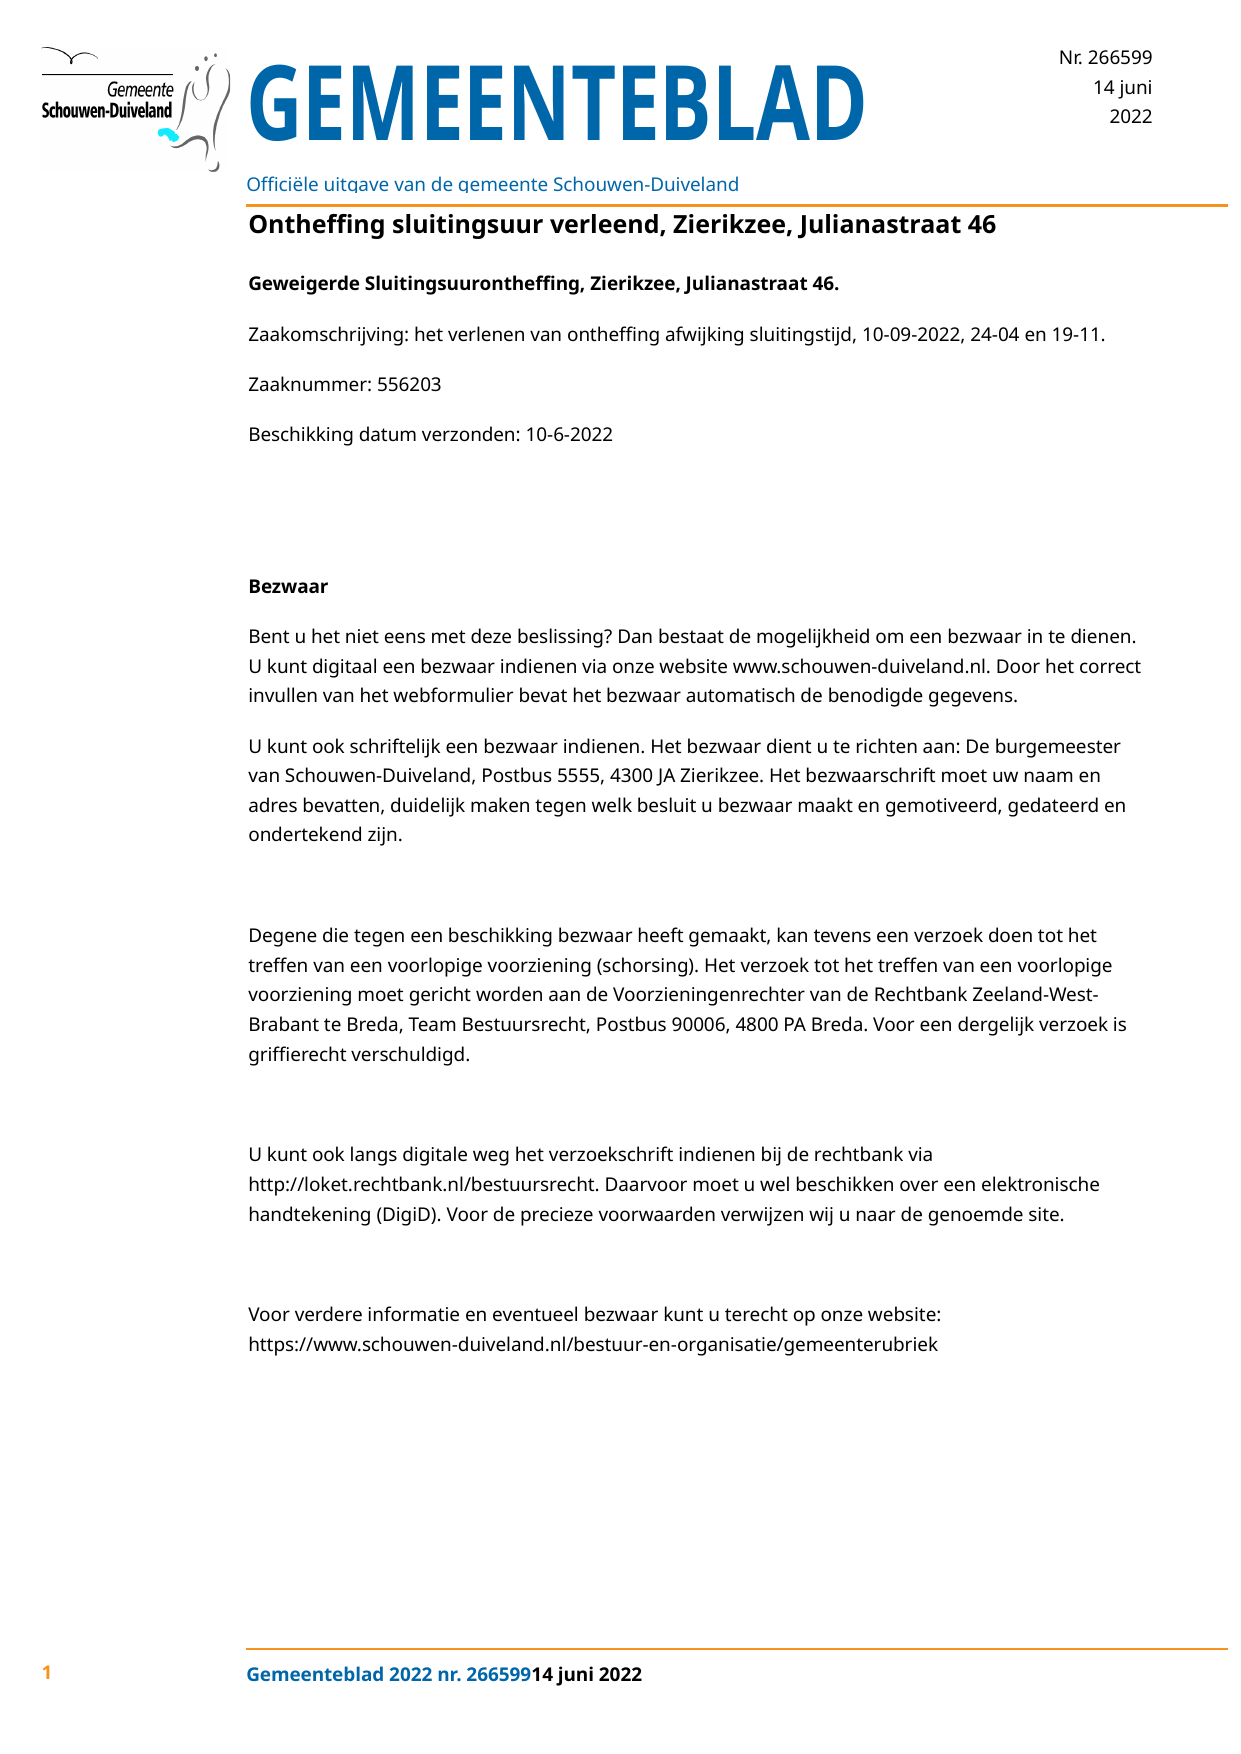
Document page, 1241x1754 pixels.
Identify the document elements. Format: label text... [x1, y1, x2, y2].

text Ontheffing sluitingsuur verleend, Zierikzee, Julianastraat 46 [248, 207, 1152, 241]
text Beschikking datum verzonden: 10-6-2022 [248, 422, 1152, 447]
text Degene die tegen een beschikking bezwaar heeft gemaakt, kan tevens een verzoek doen tot het treffen van een voorlopige voorziening (schorsing). Het verzoek tot het treffen van een voorlopige voorziening moet gericht worden aan de Voorzieningenrechter van de Rechtbank Zeeland-West-Brabant te Breda, Team Bestuursrecht, Postbus 90006, 4800 PA Breda. Voor een dergelijk verzoek is griffierecht verschuldigd. [248, 922, 1152, 1066]
text U kunt ook langs digitale weg het verzoekschrift indienen bij de rechtbank via http://loket.rechtbank.nl/bestuursrecht. Daarvoor moet u wel beschikken over een elektronische handtekening (DigiD). Voor de precieze voorwaarden verwijzen wij u naar de genoemde site. [248, 1142, 1152, 1226]
picture [41, 47, 231, 172]
text Geweigerde Sluitingsuurontheffing, Zierikzee, Julianastraat 46. [248, 270, 1152, 296]
text U kunt ook schriftelijk een bezwaar indienen. Het bezwaar dient u te richten aan: De burgemeester van Schouwen-Duiveland, Postbus 5555, 4300 JA Zierikzee. Het bezwaarschrift moet uw naam en adres bevatten, duidelijk maken tegen welk besluit u bezwaar maakt en gemotiveerd, gedateerd en ondertekend zijn. [248, 733, 1152, 847]
text Bent u het niet eens met deze beslissing? Dan bestaat de mogelijkheid om een bezwaar in te dienen. U kunt digitaal een bezwaar indienen via onze website www.schouwen-duiveland.nl. Door het correct invullen van het webformulier bevat het bezwaar automatisch de benodigde gegevens. [248, 623, 1152, 708]
text Zaaknummer: 556203 [248, 371, 1152, 397]
text Zaakomschrijving: het verlenen van ontheffing afwijking sluitingstijd, 10-09-2022, 24-04 en 19-11. [248, 321, 1152, 346]
text Voor verdere informatie en eventueel bezwaar kunt u terecht op onze website: https://www.schouwen-duiveland.nl/bestuur-en-organisatie/gemeenterubriek [248, 1302, 1152, 1357]
text Bezwaar [248, 573, 1152, 598]
